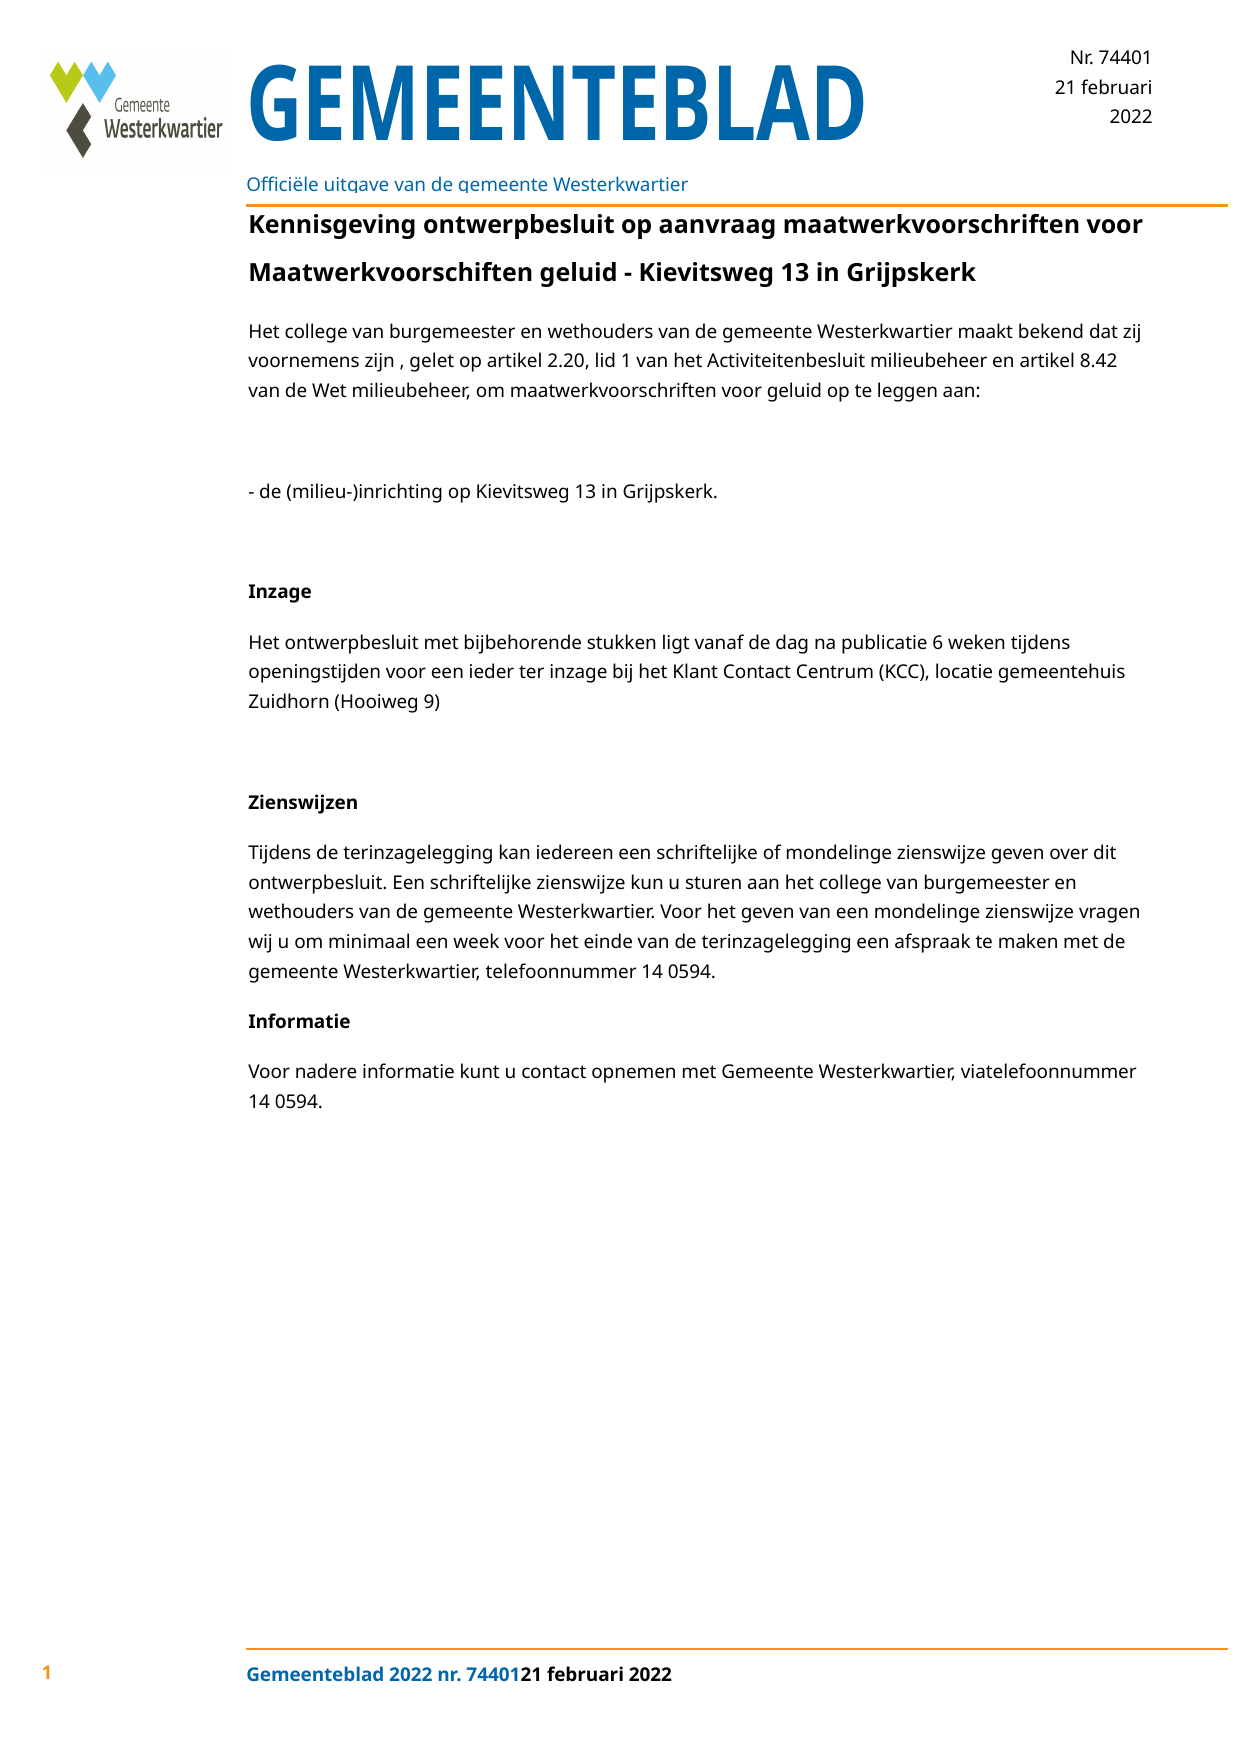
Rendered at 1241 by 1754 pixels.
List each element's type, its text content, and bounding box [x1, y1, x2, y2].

text - de (milieu-)inrichting op Kievitsweg 13 in Grijpskerk. [248, 478, 1152, 504]
text Kennisgeving ontwerpbesluit op aanvraag maatwerkvoorschriften voor Maatwerkvoorschiften geluid - Kievitsweg 13 in Grijpskerk [248, 207, 1152, 288]
text Informatie [248, 1008, 1152, 1034]
text Zienswijzen [248, 789, 1152, 815]
text Tijdens de terinzagelegging kan iedereen een schriftelijke of mondelinge zienswijze geven over dit ontwerpbesluit. Een schriftelijke zienswijze kun u sturen aan het college van burgemeester en wethouders van de gemeente Westerkwartier. Voor het geven van een mondelinge zienswijze vragen wij u om minimaal een week voor het einde van de terinzagelegging een afspraak te maken met de gemeente Westerkwartier, telefoonnummer 14 0594. [248, 839, 1152, 984]
text Het college van burgemeester en wethouders van de gemeente Westerkwartier maakt bekend dat zij voornemens zijn , gelet op artikel 2.20, lid 1 van het Activiteitenbesluit milieubeheer en artikel 8.42 van de Wet milieubeheer, om maatwerkvoorschriften voor geluid op te leggen aan: [248, 318, 1152, 403]
text Voor nadere informatie kunt u contact opnemen met Gemeente Westerkwartier, viatelefoonnummer 14 0594. [248, 1059, 1152, 1114]
text Het ontwerpbesluit met bijbehorende stukken ligt vanaf de dag na publicatie 6 weken tijdens openingstijden voor een ieder ter inzage bij het Klant Contact Centrum (KCC), locatie gemeentehuis Zuidhorn (Hooiweg 9) [248, 629, 1152, 714]
picture [41, 47, 231, 172]
text Inzage [248, 579, 1152, 604]
